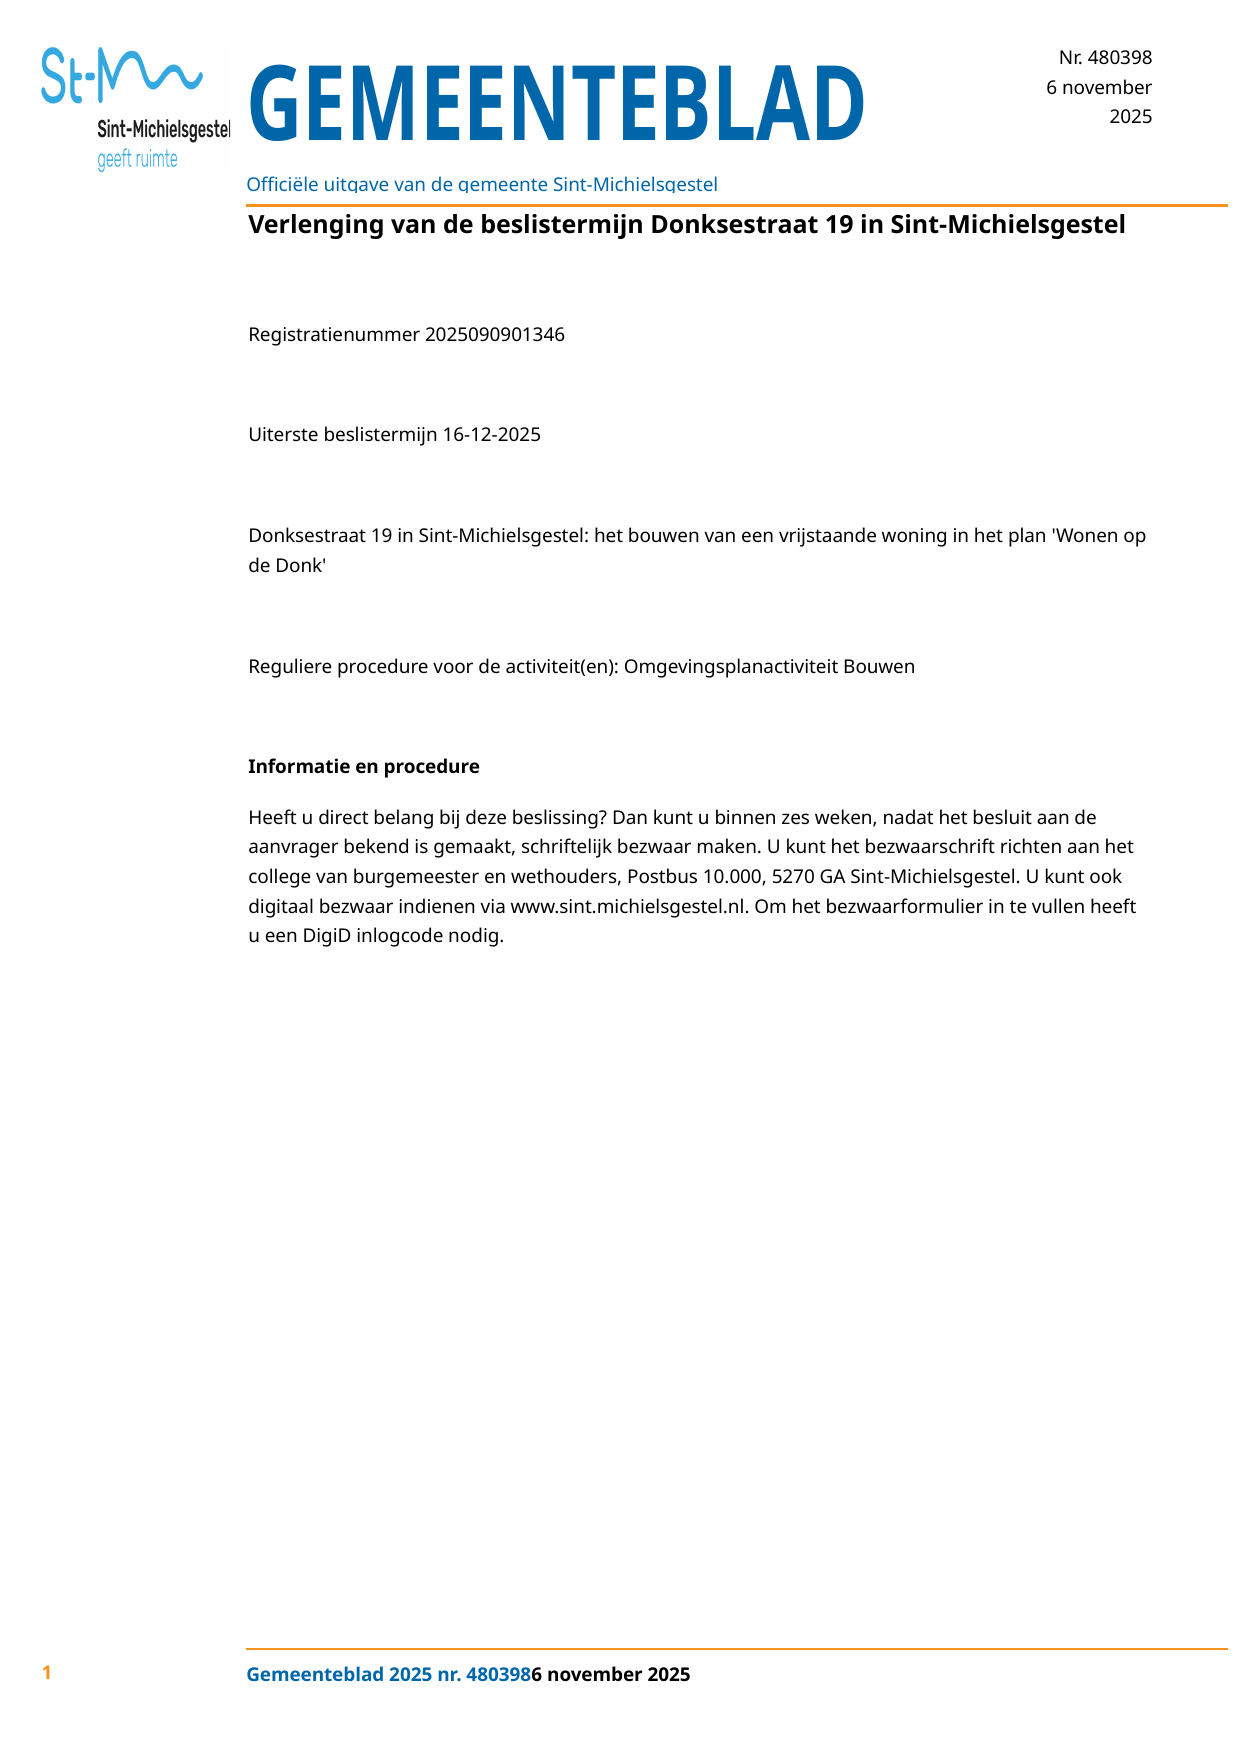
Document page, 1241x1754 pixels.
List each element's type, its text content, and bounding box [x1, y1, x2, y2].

text Reguliere procedure voor de activiteit(en): Omgevingsplanactiviteit Bouwen [248, 653, 1152, 678]
text Informatie en procedure [248, 754, 1152, 779]
text Uiterste beslistermijn 16-12-2025 [248, 422, 1152, 447]
text Donksestraat 19 in Sint-Michielsgestel: het bouwen van een vrijstaande woning in het plan 'Wonen op de Donk' [248, 522, 1152, 578]
text Verlenging van de beslistermijn Donksestraat 19 in Sint-Michielsgestel [248, 207, 1152, 241]
text Registratienummer 2025090901346 [248, 321, 1152, 346]
text Heeft u direct belang bij deze beslissing? Dan kunt u binnen zes weken, nadat het besluit aan de aanvrager bekend is gemaakt, schriftelijk bezwaar maken. U kunt het bezwaarschrift richten aan het college van burgemeester en wethouders, Postbus 10.000, 5270 GA Sint-Michielsgestel. U kunt ook digitaal bezwaar indienen via www.sint.michielsgestel.nl. Om het bezwaarformulier in te vullen heeft u een DigiD inlogcode nodig. [248, 804, 1152, 948]
picture [41, 47, 231, 172]
